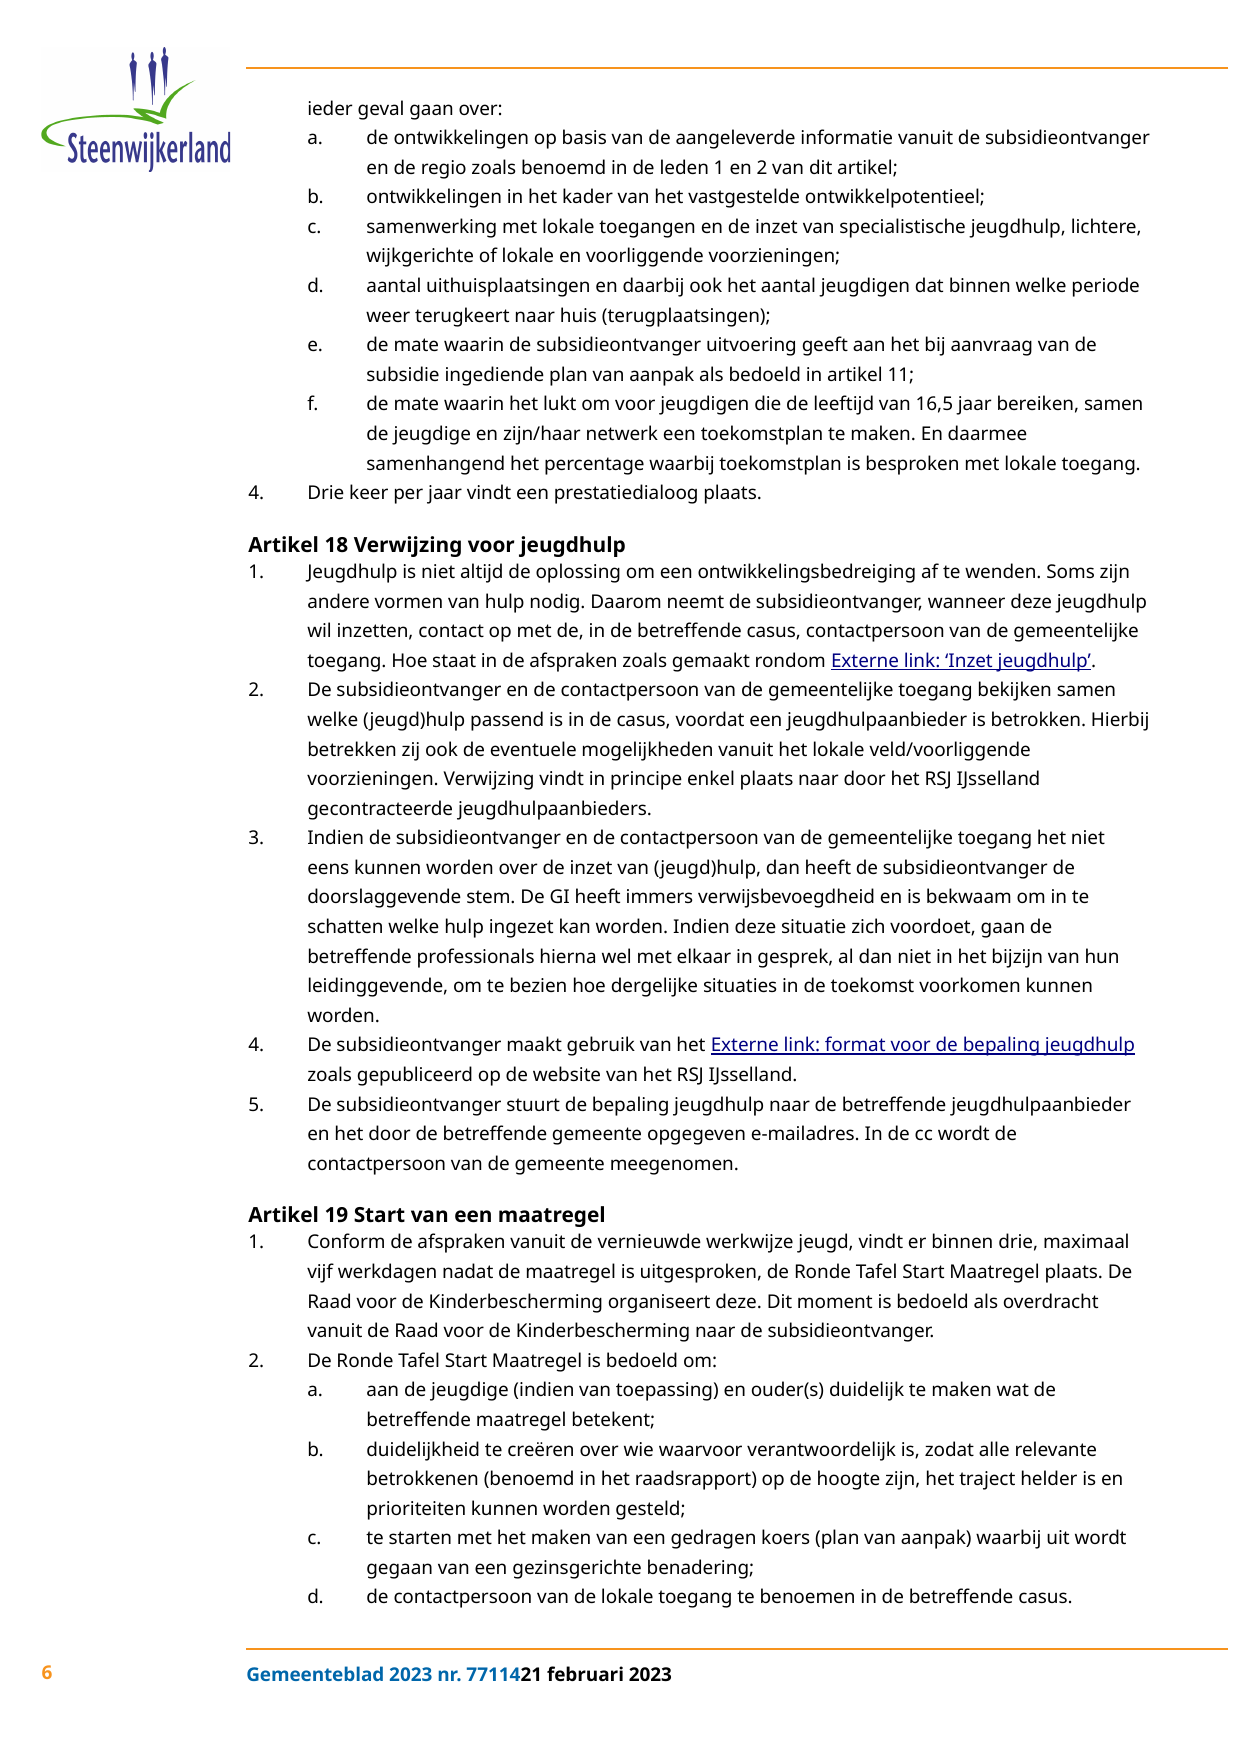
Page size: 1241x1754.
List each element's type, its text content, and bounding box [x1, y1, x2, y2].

text Artikel 18 Verwijzing voor jeugdhulp [248, 530, 1152, 558]
list de contactpersoon van de lokale toegang te benoemen in de betreffende casus. [307, 1584, 1152, 1609]
list de mate waarin het lukt om voor jeugdigen die de leeftijd van 16,5 jaar bereiken, samen de jeugdige en zijn/haar netwerk een toekomstplan te maken. En daarmee samenhangend het percentage waarbij toekomstplan is besproken met lokale toegang. [307, 391, 1152, 476]
list ontwikkelingen in het kader van het vastgestelde ontwikkelpotentieel; [307, 183, 1152, 209]
list de ontwikkelingen op basis van de aangeleverde informatie vanuit de subsidieontvanger en de regio zoals benoemd in de leden 1 en 2 van dit artikel; [307, 124, 1152, 180]
list Conform de afspraken vanuit de vernieuwde werkwijze jeugd, vindt er binnen drie, maximaal vijf werkdagen nadat de maatregel is uitgesproken, de Ronde Tafel Start Maatregel plaats. De Raad voor de Kinderbescherming organiseert deze. Dit moment is bedoeld als overdracht vanuit de Raad voor de Kinderbescherming naar de subsidieontvanger. [248, 1229, 1152, 1343]
list De subsidieontvanger stuurt de bepaling jeugdhulp naar de betreffende jeugdhulpaanbieder en het door de betreffende gemeente opgegeven e-mailadres. In de cc wordt de contactpersoon van de gemeente meegenomen. [248, 1091, 1152, 1176]
list Drie keer per jaar vindt een prestatiedialoog plaats. [248, 479, 1152, 505]
list De subsidieontvanger maakt gebruik van het Externe link: format voor de bepaling jeugdhulp zoals gepubliceerd op de website van het RSJ IJsselland. [248, 1032, 1152, 1087]
list te starten met het maken van een gedragen koers (plan van aanpak) waarbij uit wordt gegaan van een gezinsgerichte benadering; [307, 1524, 1152, 1580]
list de mate waarin de subsidieontvanger uitvoering geeft aan het bij aanvraag van de subsidie ingediende plan van aanpak als bedoeld in artikel 11; [307, 331, 1152, 387]
text Artikel 19 Start van een maatregel [248, 1200, 1152, 1229]
list ieder geval gaan over: [248, 95, 1152, 121]
list duidelijkheid te creëren over wie waarvoor verantwoordelijk is, zodat alle relevante betrokkenen (benoemd in het raadsrapport) op de hoogte zijn, het traject helder is en prioriteiten kunnen worden gesteld; [307, 1436, 1152, 1521]
picture [41, 47, 231, 172]
list aantal uithuisplaatsingen en daarbij ook het aantal jeugdigen dat binnen welke periode weer terugkeert naar huis (terugplaatsingen); [307, 272, 1152, 328]
list De Ronde Tafel Start Maatregel is bedoeld om: [248, 1347, 1152, 1373]
list Jeugdhulp is niet altijd de oplossing om een ontwikkelingsbedreiging af te wenden. Soms zijn andere vormen van hulp nodig. Daarom neemt de subsidieontvanger, wanneer deze jeugdhulp wil inzetten, contact op met de, in de betreffende casus, contactpersoon van de gemeentelijke toegang. Hoe staat in de afspraken zoals gemaakt rondom Externe link: ‘Inzet jeugdhulp’. [248, 558, 1152, 673]
list De subsidieontvanger en de contactpersoon van de gemeentelijke toegang bekijken samen welke (jeugd)hulp passend is in de casus, voordat een jeugdhulpaanbieder is betrokken. Hierbij betrekken zij ook de eventuele mogelijkheden vanuit het lokale veld/voorliggende voorzieningen. Verwijzing vindt in principe enkel plaats naar door het RSJ IJsselland gecontracteerde jeugdhulpaanbieders. [248, 677, 1152, 821]
list aan de jeugdige (indien van toepassing) en ouder(s) duidelijk te maken wat de betreffende maatregel betekent; [307, 1377, 1152, 1432]
list samenwerking met lokale toegangen en de inzet van specialistische jeugdhulp, lichtere, wijkgerichte of lokale en voorliggende voorzieningen; [307, 213, 1152, 268]
list Indien de subsidieontvanger en de contactpersoon van de gemeentelijke toegang het niet eens kunnen worden over de inzet van (jeugd)hulp, dan heeft de subsidieontvanger de doorslaggevende stem. De GI heeft immers verwijsbevoegdheid en is bekwaam om in te schatten welke hulp ingezet kan worden. Indien deze situatie zich voordoet, gaan de betreffende professionals hierna wel met elkaar in gesprek, al dan niet in het bijzijn van hun leidinggevende, om te bezien hoe dergelijke situaties in de toekomst voorkomen kunnen worden. [248, 824, 1152, 1028]
